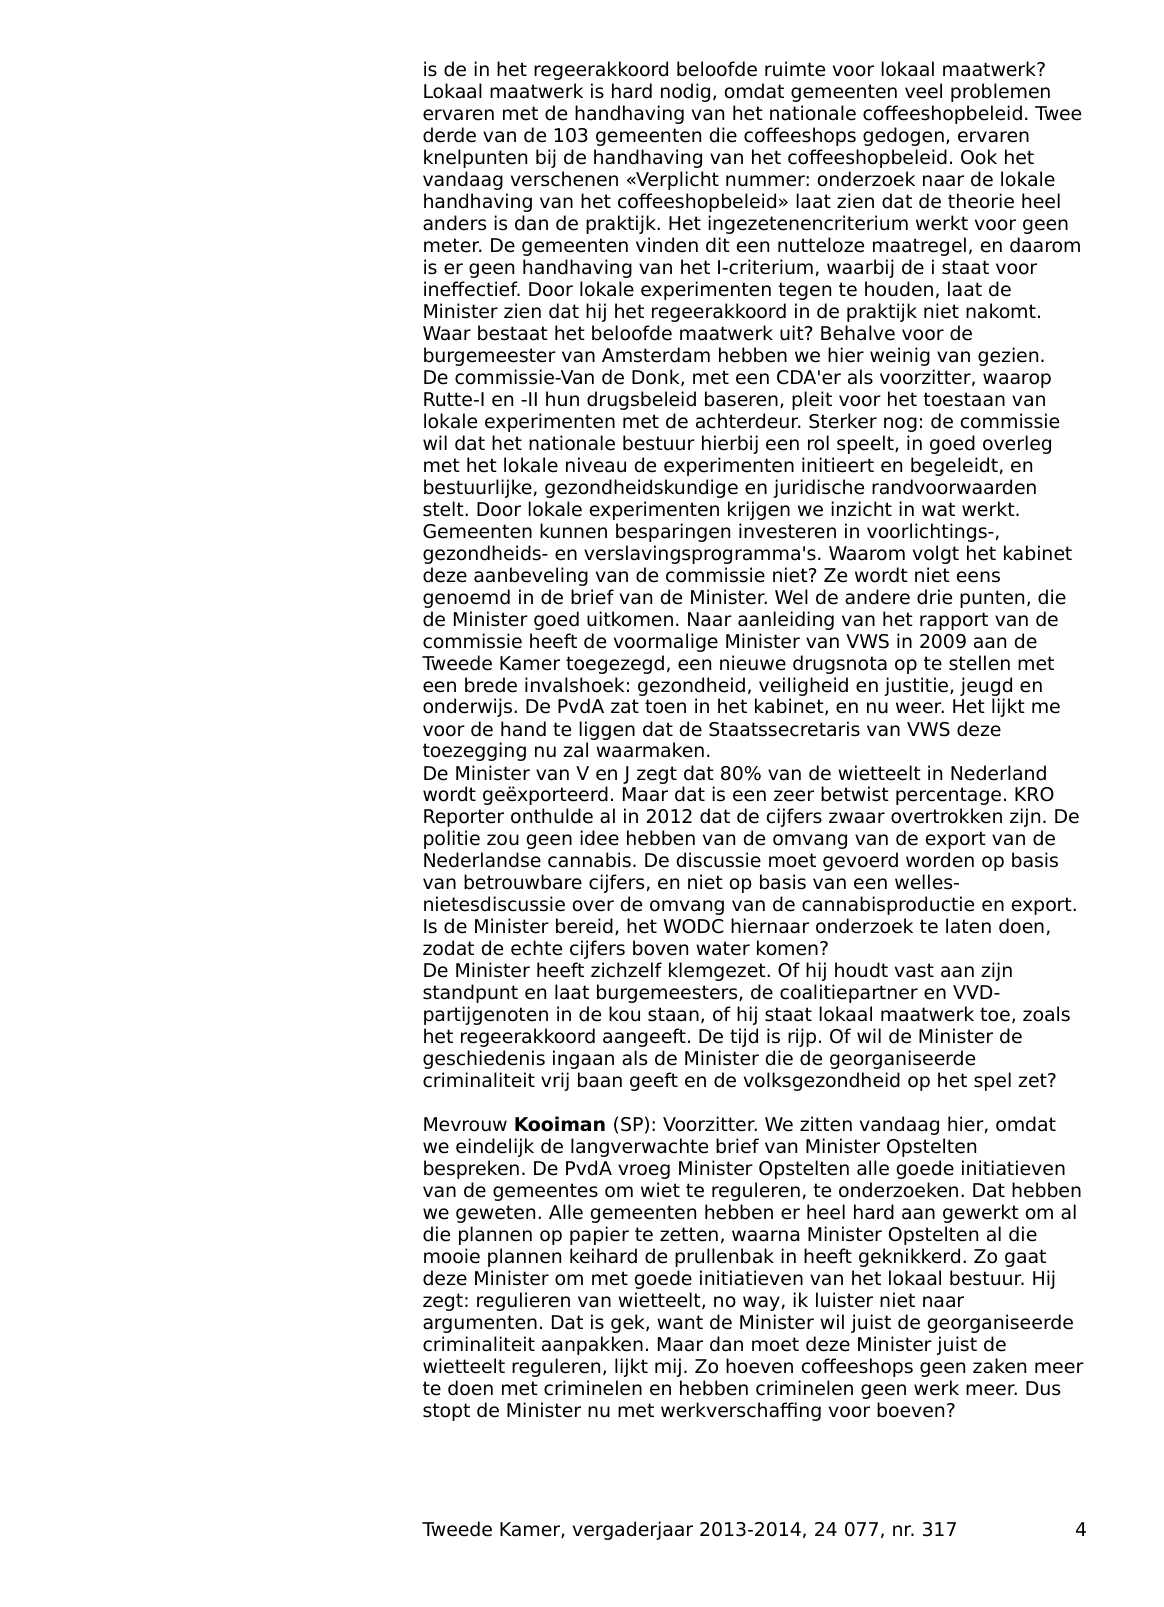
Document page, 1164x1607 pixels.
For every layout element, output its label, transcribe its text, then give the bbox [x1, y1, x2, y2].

text De Minister heeft zichzelf klemgezet. Of hij houdt vast aan zijn standpunt en laat burgemeesters, de coalitiepartner en VVD-partijgenoten in de kou staan, of hij staat lokaal maatwerk toe, zoals het regeerakkoord aangeeft. De tijd is rijp. Of wil de Minister de geschiedenis ingaan als de Minister die de georganiseerde criminaliteit vrij baan geeft en de volksgezondheid op het spel zet? [422, 960, 1087, 1092]
text is de in het regeerakkoord beloofde ruimte voor lokaal maatwerk? Lokaal maatwerk is hard nodig, omdat gemeenten veel problemen ervaren met de handhaving van het nationale coffeeshopbeleid. Twee derde van de 103 gemeenten die coffeeshops gedogen, ervaren knelpunten bij de handhaving van het coffeeshopbeleid. Ook het vandaag verschenen «Verplicht nummer: onderzoek naar de lokale handhaving van het coffeeshopbeleid» laat zien dat de theorie heel anders is dan de praktijk. Het ingezetenencriterium werkt voor geen meter. De gemeenten vinden dit een nutteloze maatregel, en daarom is er geen handhaving van het I-criterium, waarbij de i staat voor ineffectief. Door lokale experimenten tegen te houden, laat de Minister zien dat hij het regeerakkoord in de praktijk niet nakomt. Waar bestaat het beloofde maatwerk uit? Behalve voor de burgemeester van Amsterdam hebben we hier weinig van gezien. [422, 59, 1087, 367]
text Mevrouw Kooiman (SP): Voorzitter. We zitten vandaag hier, omdat we eindelijk de langverwachte brief van Minister Opstelten bespreken. De PvdA vroeg Minister Opstelten alle goede initiatieven van de gemeentes om wiet te reguleren, te onderzoeken. Dat hebben we geweten. Alle gemeenten hebben er heel hard aan gewerkt om al die plannen op papier te zetten, waarna Minister Opstelten al die mooie plannen keihard de prullenbak in heeft geknikkerd. Zo gaat deze Minister om met goede initiatieven van het lokaal bestuur. Hij zegt: regulieren van wietteelt, no way, ik luister niet naar argumenten. Dat is gek, want de Minister wil juist de georganiseerde criminaliteit aanpakken. Maar dan moet deze Minister juist de wietteelt reguleren, lijkt mij. Zo hoeven coffeeshops geen zaken meer te doen met criminelen en hebben criminelen geen werk meer. Dus stopt de Minister nu met werkverschaffing voor boeven? [422, 1114, 1087, 1422]
text De Minister van V en J zegt dat 80% van de wietteelt in Nederland wordt geëxporteerd. Maar dat is een zeer betwist percentage. KRO Reporter onthulde al in 2012 dat de cijfers zwaar overtrokken zijn. De politie zou geen idee hebben van de omvang van de export van de Nederlandse cannabis. De discussie moet gevoerd worden op basis van betrouwbare cijfers, en niet op basis van een welles-nietesdiscussie over de omvang van de cannabisproductie en export. Is de Minister bereid, het WODC hiernaar onderzoek te laten doen, zodat de echte cijfers boven water komen? [422, 762, 1087, 960]
text De commissie-Van de Donk, met een CDA'er als voorzitter, waarop Rutte-I en -II hun drugsbeleid baseren, pleit voor het toestaan van lokale experimenten met de achterdeur. Sterker nog: de commissie wil dat het nationale bestuur hierbij een rol speelt, in goed overleg met het lokale niveau de experimenten initieert en begeleidt, en bestuurlijke, gezondheidskundige en juridische randvoorwaarden stelt. Door lokale experimenten krijgen we inzicht in wat werkt. Gemeenten kunnen besparingen investeren in voorlichtings-, gezondheids- en verslavingsprogramma's. Waarom volgt het kabinet deze aanbeveling van de commissie niet? Ze wordt niet eens genoemd in de brief van de Minister. Wel de andere drie punten, die de Minister goed uitkomen. Naar aanleiding van het rapport van de commissie heeft de voormalige Minister van VWS in 2009 aan de Tweede Kamer toegezegd, een nieuwe drugsnota op te stellen met een brede invalshoek: gezondheid, veiligheid en justitie, jeugd en onderwijs. De PvdA zat toen in het kabinet, en nu weer. Het lijkt me voor de hand te liggen dat de Staatssecretaris van VWS deze toezegging nu zal waarmaken. [422, 367, 1087, 762]
